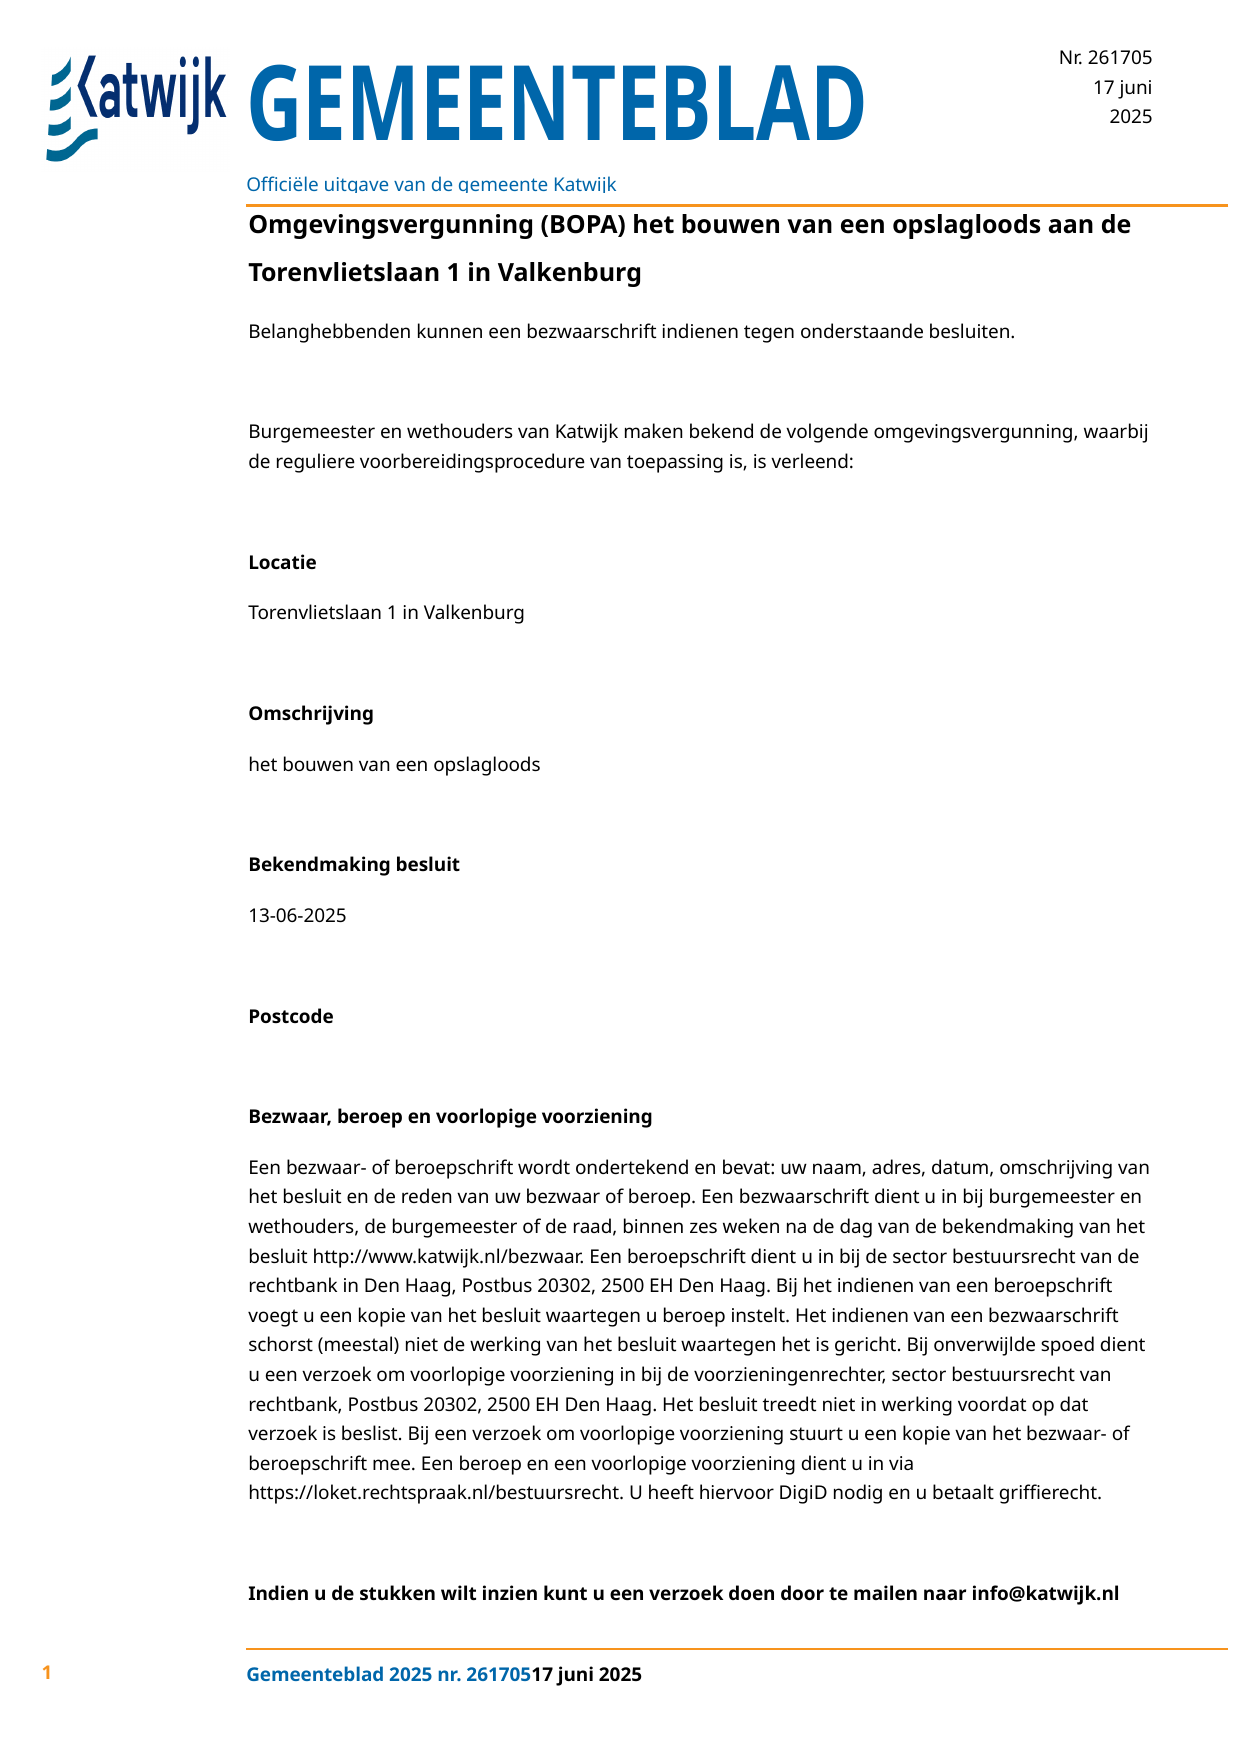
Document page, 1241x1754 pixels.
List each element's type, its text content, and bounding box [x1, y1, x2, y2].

text Een bezwaar- of beroepschrift wordt ondertekend en bevat: uw naam, adres, datum, omschrijving van het besluit en de reden van uw bezwaar of beroep. Een bezwaarschrift dient u in bij burgemeester en wethouders, de burgemeester of de raad, binnen zes weken na de dag van de bekendmaking van het besluit http://www.katwijk.nl/bezwaar. Een beroepschrift dient u in bij de sector bestuursrecht van de rechtbank in Den Haag, Postbus 20302, 2500 EH Den Haag. Bij het indienen van een beroepschrift voegt u een kopie van het besluit waartegen u beroep instelt. Het indienen van een bezwaarschrift schorst (meestal) niet de werking van het besluit waartegen het is gericht. Bij onverwijlde spoed dient u een verzoek om voorlopige voorziening in bij de voorzieningenrechter, sector bestuursrecht van rechtbank, Postbus 20302, 2500 EH Den Haag. Het besluit treedt niet in werking voordat op dat verzoek is beslist. Bij een verzoek om voorlopige voorziening stuurt u een kopie van het bezwaar- of beroepschrift mee. Een beroep en een voorlopige voorziening dient u in via https://loket.rechtspraak.nl/bestuursrecht. U heeft hiervoor DigiD nodig en u betaalt griffierecht. [248, 1154, 1152, 1505]
text Locatie [248, 549, 1152, 575]
text 13-06-2025 [248, 902, 1152, 928]
text Burgemeester en wethouders van Katwijk maken bekend de volgende omgevingsvergunning, waarbij de reguliere voorbereidingsprocedure van toepassing is, is verleend: [248, 419, 1152, 474]
picture [41, 47, 231, 172]
text Postcode [248, 1003, 1152, 1029]
text Belanghebbenden kunnen een bezwaarschrift indienen tegen onderstaande besluiten. [248, 318, 1152, 344]
text Bezwaar, beroep en voorlopige voorziening [248, 1104, 1152, 1129]
text Omgevingsvergunning (BOPA) het bouwen van een opslagloods aan de Torenvlietslaan 1 in Valkenburg [248, 207, 1152, 288]
text het bouwen van een opslagloods [248, 751, 1152, 777]
text Torenvlietslaan 1 in Valkenburg [248, 599, 1152, 625]
text Indien u de stukken wilt inzien kunt u een verzoek doen door te mailen naar info@katwijk.nl [248, 1580, 1152, 1606]
text Omschrijving [248, 700, 1152, 726]
text Bekendmaking besluit [248, 852, 1152, 877]
